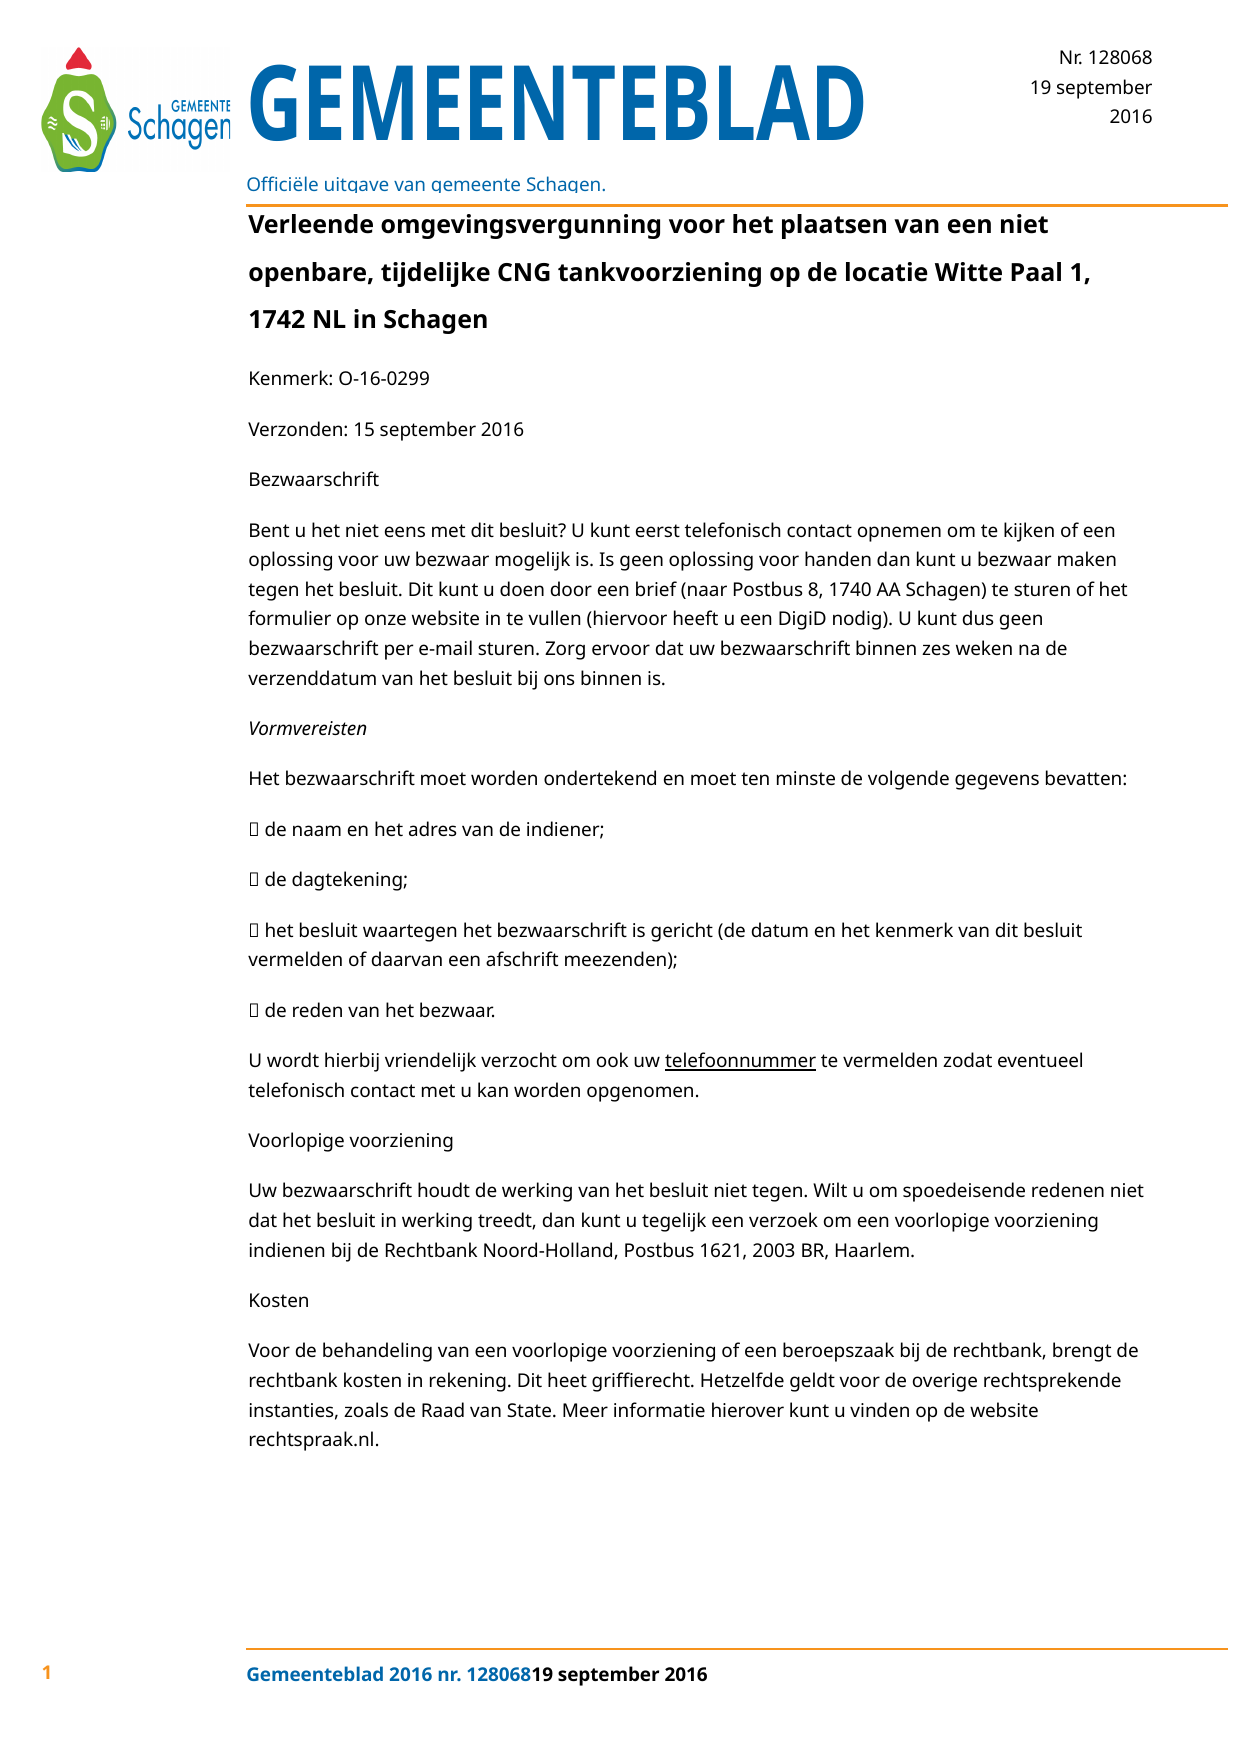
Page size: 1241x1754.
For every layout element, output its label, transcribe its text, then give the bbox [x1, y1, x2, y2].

text Kenmerk: O-16-0299 [248, 366, 1152, 391]
text Verzonden: 15 september 2016 [248, 416, 1152, 442]
text Het bezwaarschrift moet worden ondertekend en moet ten minste de volgende gegevens bevatten: [248, 766, 1152, 791]
text  de dagtekening; [248, 866, 1152, 892]
picture [41, 47, 231, 172]
text Uw bezwaarschrift houdt de werking van het besluit niet tegen. Wilt u om spoedeisende redenen niet dat het besluit in werking treedt, dan kunt u tegelijk een verzoek om een voorlopige voorziening indienen bij de Rechtbank Noord-Holland, Postbus 1621, 2003 BR, Haarlem. [248, 1178, 1152, 1262]
text Verleende omgevingsvergunning voor het plaatsen van een niet openbare, tijdelijke CNG tankvoorziening op de locatie Witte Paal 1, 1742 NL in Schagen [248, 207, 1152, 336]
text  het besluit waartegen het bezwaarschrift is gericht (de datum en het kenmerk van dit besluit vermelden of daarvan een afschrift meezenden); [248, 917, 1152, 972]
text Voorlopige voorziening [248, 1127, 1152, 1153]
text  de naam en het adres van de indiener; [248, 816, 1152, 842]
text Bezwaarschrift [248, 466, 1152, 492]
text Bent u het niet eens met dit besluit? U kunt eerst telefonisch contact opnemen om te kijken of een oplossing voor uw bezwaar mogelijk is. Is geen oplossing voor handen dan kunt u bezwaar maken tegen het besluit. Dit kunt u doen door een brief (naar Postbus 8, 1740 AA Schagen) te sturen of het formulier op onze website in te vullen (hiervoor heeft u een DigiD nodig). U kunt dus geen bezwaarschrift per e-mail sturen. Zorg ervoor dat uw bezwaarschrift binnen zes weken na de verzenddatum van het besluit bij ons binnen is. [248, 517, 1152, 690]
text Voor de behandeling van een voorlopige voorziening of een beroepszaak bij de rechtbank, brengt de rechtbank kosten in rekening. Dit heet griffierecht. Hetzelfde geldt voor de overige rechtsprekende instanties, zoals de Raad van State. Meer informatie hierover kunt u vinden op de website rechtspraak.nl. [248, 1338, 1152, 1452]
text U wordt hierbij vriendelijk verzocht om ook uw telefoonnummer te vermelden zodat eventueel telefonisch contact met u kan worden opgenomen. [248, 1047, 1152, 1102]
text  de reden van het bezwaar. [248, 997, 1152, 1022]
text Vormvereisten [248, 715, 1152, 741]
text Kosten [248, 1287, 1152, 1313]
